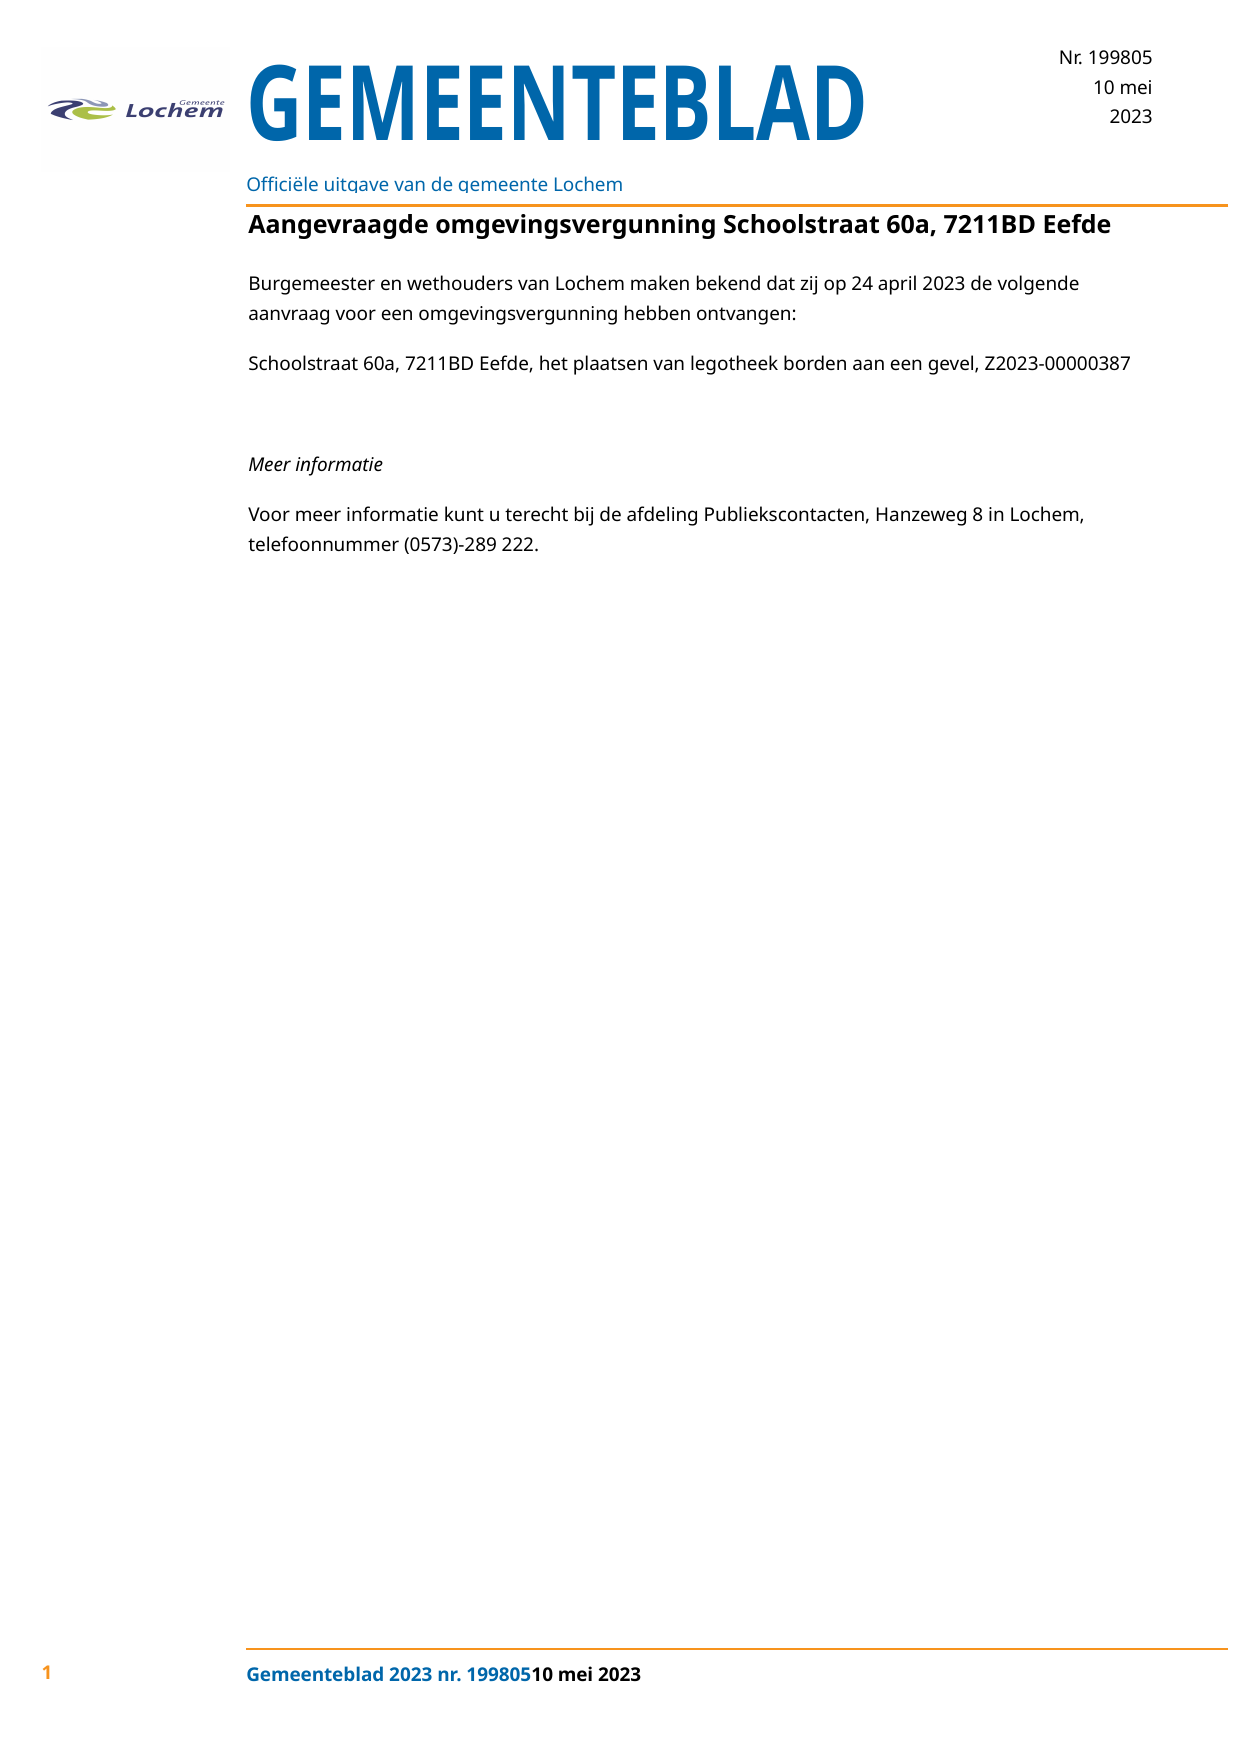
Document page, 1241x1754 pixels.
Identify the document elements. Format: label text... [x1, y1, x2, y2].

text Burgemeester en wethouders van Lochem maken bekend dat zij op 24 april 2023 de volgende aanvraag voor een omgevingsvergunning hebben ontvangen: [248, 270, 1152, 326]
text Meer informatie [248, 451, 1152, 477]
text Voor meer informatie kunt u terecht bij de afdeling Publiekscontacten, Hanzeweg 8 in Lochem, telefoonnummer (0573)-289 222. [248, 502, 1152, 557]
picture [41, 47, 231, 172]
text Schoolstraat 60a, 7211BD Eefde, het plaatsen van legotheek borden aan een gevel, Z2023-00000387 [248, 350, 1152, 376]
text Aangevraagde omgevingsvergunning Schoolstraat 60a, 7211BD Eefde [248, 207, 1152, 241]
